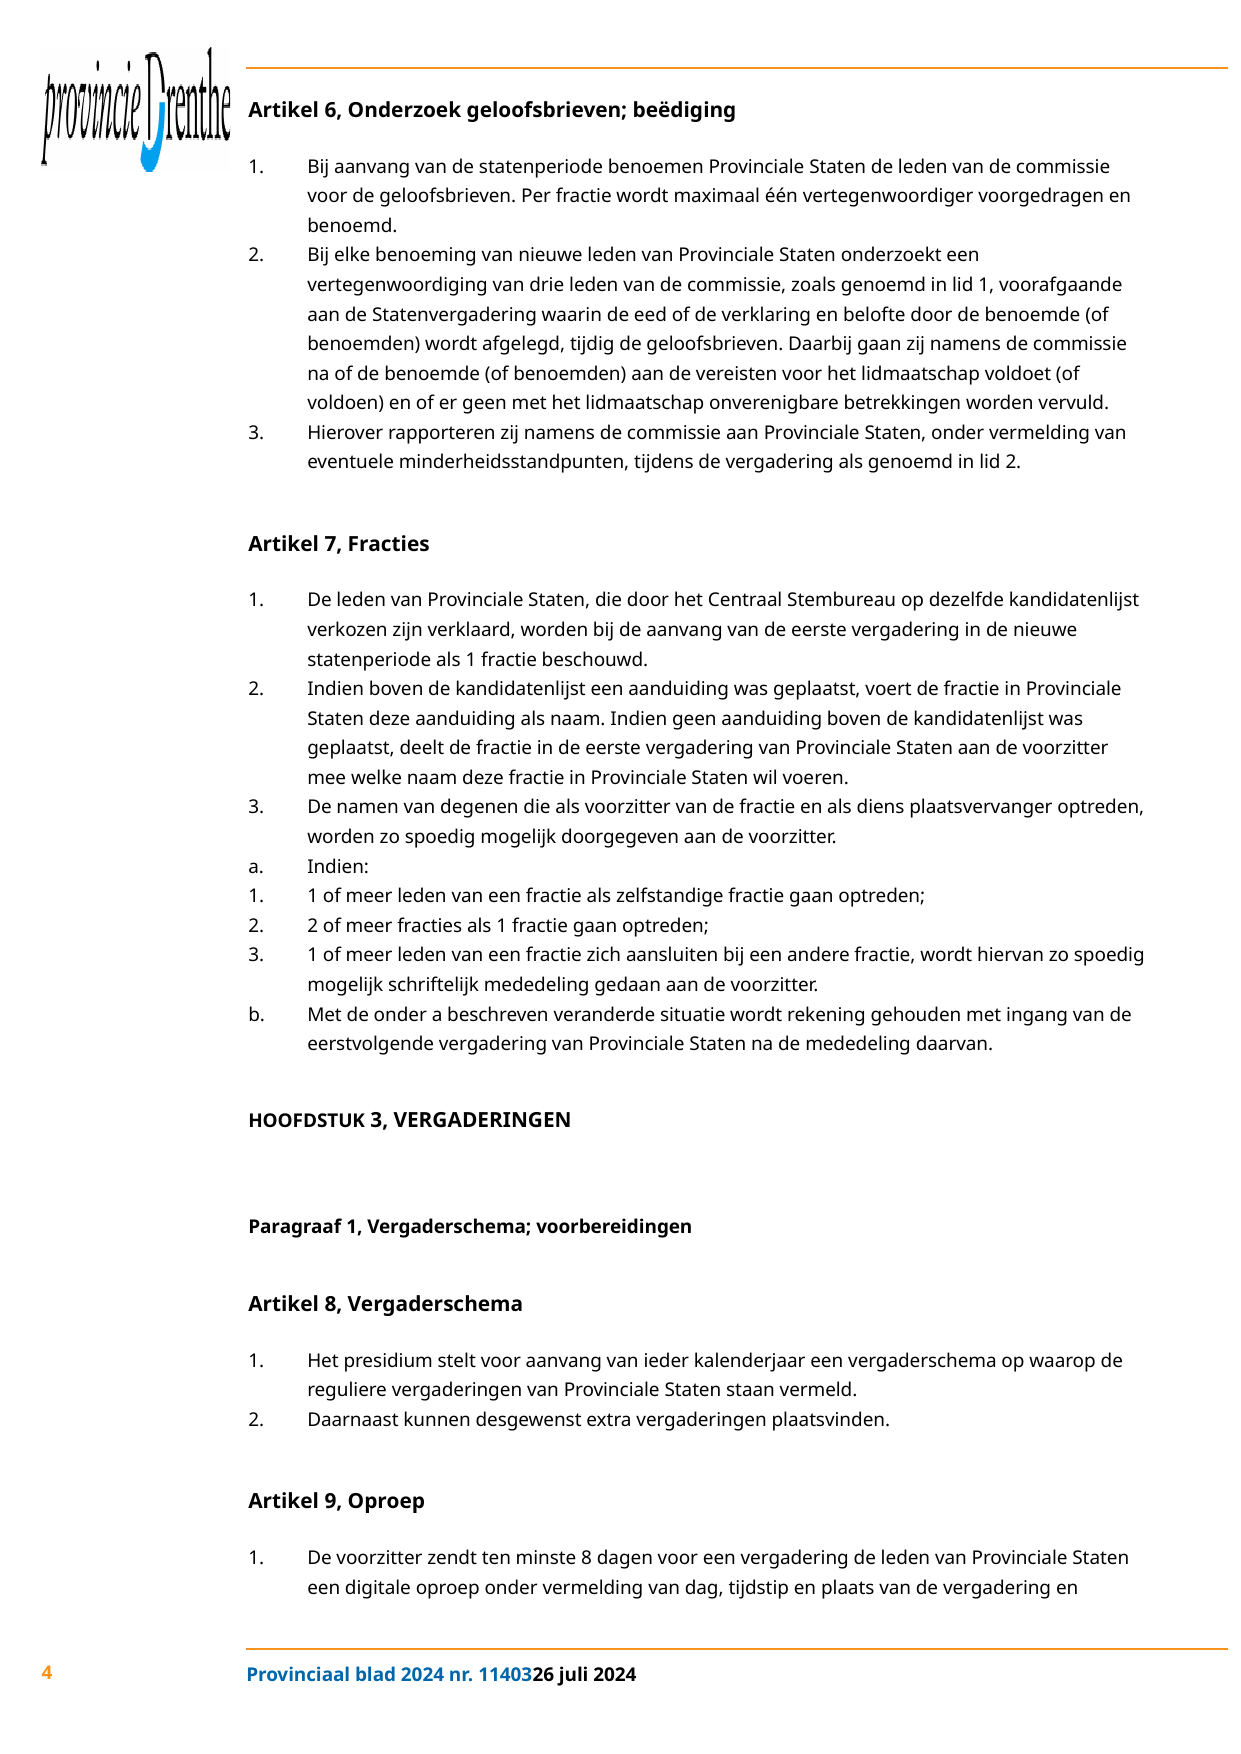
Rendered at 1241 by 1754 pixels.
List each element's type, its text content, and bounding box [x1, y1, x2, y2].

list Daarnaast kunnen desgewenst extra vergaderingen plaatsvinden. [248, 1406, 1152, 1432]
text Artikel 9, Oproep [248, 1486, 1152, 1515]
list Bij aanvang van de statenperiode benoemen Provinciale Staten de leden van de commissie voor de geloofsbrieven. Per fractie wordt maximaal één vertegenwoordiger voorgedragen en benoemd. [248, 153, 1152, 238]
list Het presidium stelt voor aanvang van ieder kalenderjaar een vergaderschema op waarop de reguliere vergaderingen van Provinciale Staten staan vermeld. [248, 1347, 1152, 1402]
list Indien boven de kandidatenlijst een aanduiding was geplaatst, voert de fractie in Provinciale Staten deze aanduiding als naam. Indien geen aanduiding boven de kandidatenlijst was geplaatst, deelt de fractie in de eerste vergadering van Provinciale Staten aan de voorzitter mee welke naam deze fractie in Provinciale Staten wil voeren. [248, 675, 1152, 790]
list De namen van degenen die als voorzitter van de fractie en als diens plaatsvervanger optreden, worden zo spoedig mogelijk doorgegeven aan de voorzitter. [248, 794, 1152, 849]
list De voorzitter zendt ten minste 8 dagen voor een vergadering de leden van Provinciale Staten een digitale oproep onder vermelding van dag, tijdstip en plaats van de vergadering en [248, 1544, 1152, 1599]
text HOOFDSTUK 3, VERGADERINGEN [248, 1106, 1152, 1134]
text Artikel 6, Onderzoek geloofsbrieven; beëdiging [248, 95, 1152, 123]
list Met de onder a beschreven veranderde situatie wordt rekening gehouden met ingang van de eerstvolgende vergadering van Provinciale Staten na de mededeling daarvan. [248, 1001, 1152, 1056]
list Bij elke benoeming van nieuwe leden van Provinciale Staten onderzoekt een vertegenwoordiging van drie leden van de commissie, zoals genoemd in lid 1, voorafgaande aan de Statenvergadering waarin de eed of de verklaring en belofte door de benoemde (of benoemden) wordt afgelegd, tijdig de geloofsbrieven. Daarbij gaan zij namens de commissie na of de benoemde (of benoemden) aan de vereisten voor het lidmaatschap voldoet (of voldoen) en of er geen met het lidmaatschap onverenigbare betrekkingen worden vervuld. [248, 242, 1152, 415]
list Hierover rapporteren zij namens de commissie aan Provinciale Staten, onder vermelding van eventuele minderheidsstandpunten, tijdens de vergadering als genoemd in lid 2. [248, 419, 1152, 474]
list 1 of meer leden van een fractie als zelfstandige fractie gaan optreden; [248, 882, 1152, 908]
list De leden van Provinciale Staten, die door het Centraal Stembureau op dezelfde kandidatenlijst verkozen zijn verklaard, worden bij de aanvang van de eerste vergadering in de nieuwe statenperiode als 1 fractie beschouwd. [248, 587, 1152, 672]
text Artikel 7, Fracties [248, 529, 1152, 557]
list 1 of meer leden van een fractie zich aansluiten bij een andere fractie, wordt hiervan zo spoedig mogelijk schriftelijk mededeling gedaan aan de voorzitter. [248, 942, 1152, 997]
picture [41, 47, 231, 172]
list 2 of meer fracties als 1 fractie gaan optreden; [248, 912, 1152, 938]
list Indien: [248, 853, 1152, 879]
text Paragraaf 1, Vergaderschema; voorbereidingen [248, 1213, 1152, 1239]
text Artikel 8, Vergaderschema [248, 1289, 1152, 1317]
